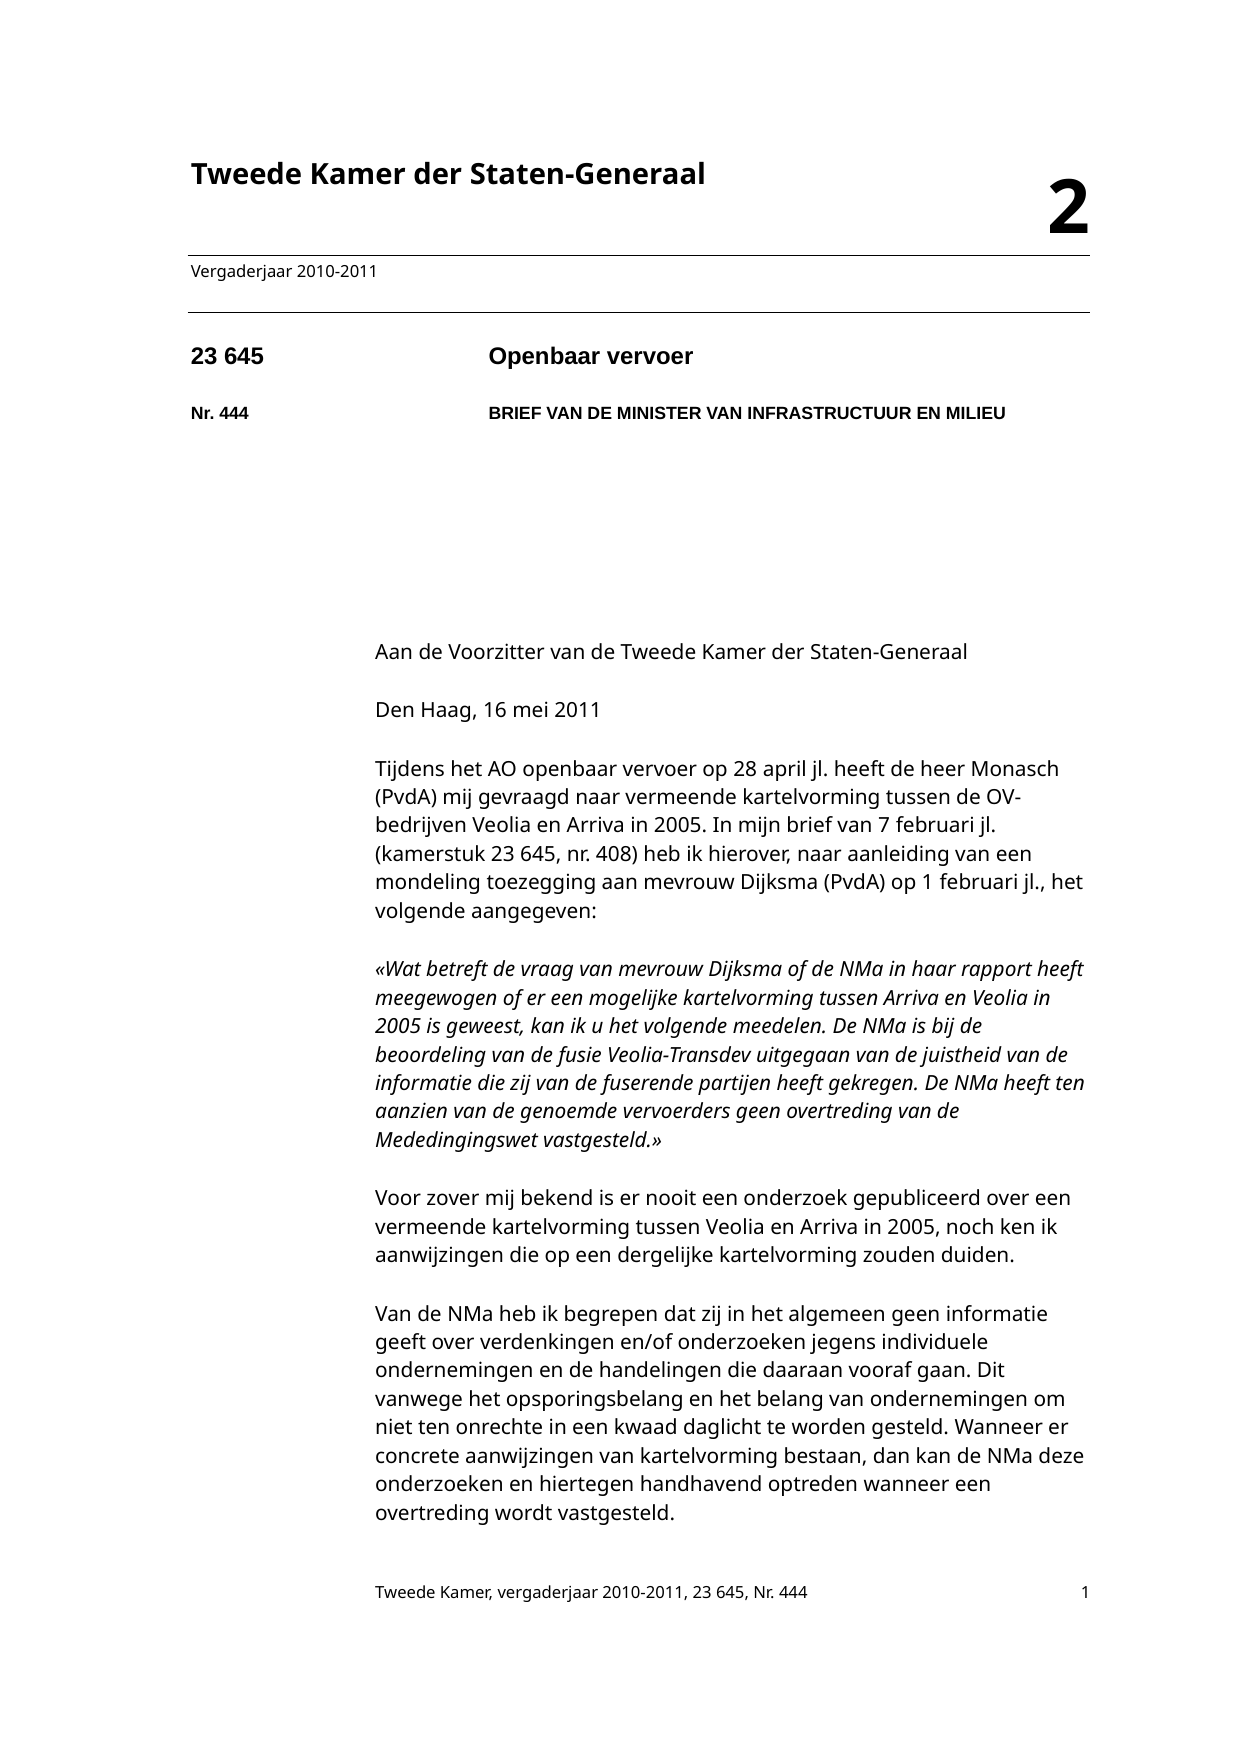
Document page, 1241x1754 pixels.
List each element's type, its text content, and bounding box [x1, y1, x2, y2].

table_header 2 [910, 150, 1090, 255]
table_cell [188, 313, 485, 339]
table_cell Vergaderjaar 2010-2011 [188, 256, 485, 312]
table_cell BRIEF VAN DE MINISTER VAN INFRASTRUCTUUR EN MILIEU [485, 399, 1090, 518]
text Van de NMa heb ik begrepen dat zij in het algemeen geen informatie geeft over verdenkingen en/of onderzoeken jegens individuele ondernemingen en de handelingen die daaraan vooraf gaan. Dit vanwege het opsporingsbelang en het belang van ondernemingen om niet ten onrechte in een kwaad daglicht te worden gesteld. Wanneer er concrete aanwijzingen van kartelvorming bestaan, dan kan de NMa deze onderzoeken en hiertegen handhavend optreden wanneer een overtreding wordt vastgesteld. [375, 1299, 1090, 1526]
text Den Haag, 16 mei 2011 [375, 695, 1090, 724]
text «Wat betreft de vraag van mevrouw Dijksma of de NMa in haar rapport heeft meegewogen of er een mogelijke kartelvorming tussen Arriva en Veolia in 2005 is geweest, kan ik u het volgende meedelen. De NMa is bij de beoordeling van de fusie Veolia-Transdev uitgegaan van de juistheid van de informatie die zij van de fuserende partijen heeft gekregen. De NMa heeft ten aanzien van de genoemde vervoerders geen overtreding van de Mededingingswet vastgesteld.» [375, 954, 1090, 1153]
table_cell 23 645 [188, 339, 485, 399]
text Tijdens het AO openbaar vervoer op 28 april jl. heeft de heer Monasch (PvdA) mij gevraagd naar vermeende kartelvorming tussen de OV-bedrijven Veolia en Arriva in 2005. In mijn brief van 7 februari jl. (kamerstuk 23 645, nr. 408) heb ik hierover, naar aanleiding van een mondeling toezegging aan mevrouw Dijksma (PvdA) op 1 februari jl., het volgende aangegeven: [375, 754, 1090, 924]
table_cell Nr. 444 [188, 399, 485, 518]
text Aan de Voorzitter van de Tweede Kamer der Staten-Generaal [375, 637, 1090, 665]
table_cell [485, 313, 1090, 339]
table_cell Openbaar vervoer [485, 339, 1090, 399]
table_header Tweede Kamer der Staten-Generaal [188, 150, 909, 255]
table_cell [485, 256, 1090, 312]
text Voor zover mij bekend is er nooit een onderzoek gepubliceerd over een vermeende kartelvorming tussen Veolia en Arriva in 2005, noch ken ik aanwijzingen die op een dergelijke kartelvorming zouden duiden. [375, 1183, 1090, 1269]
